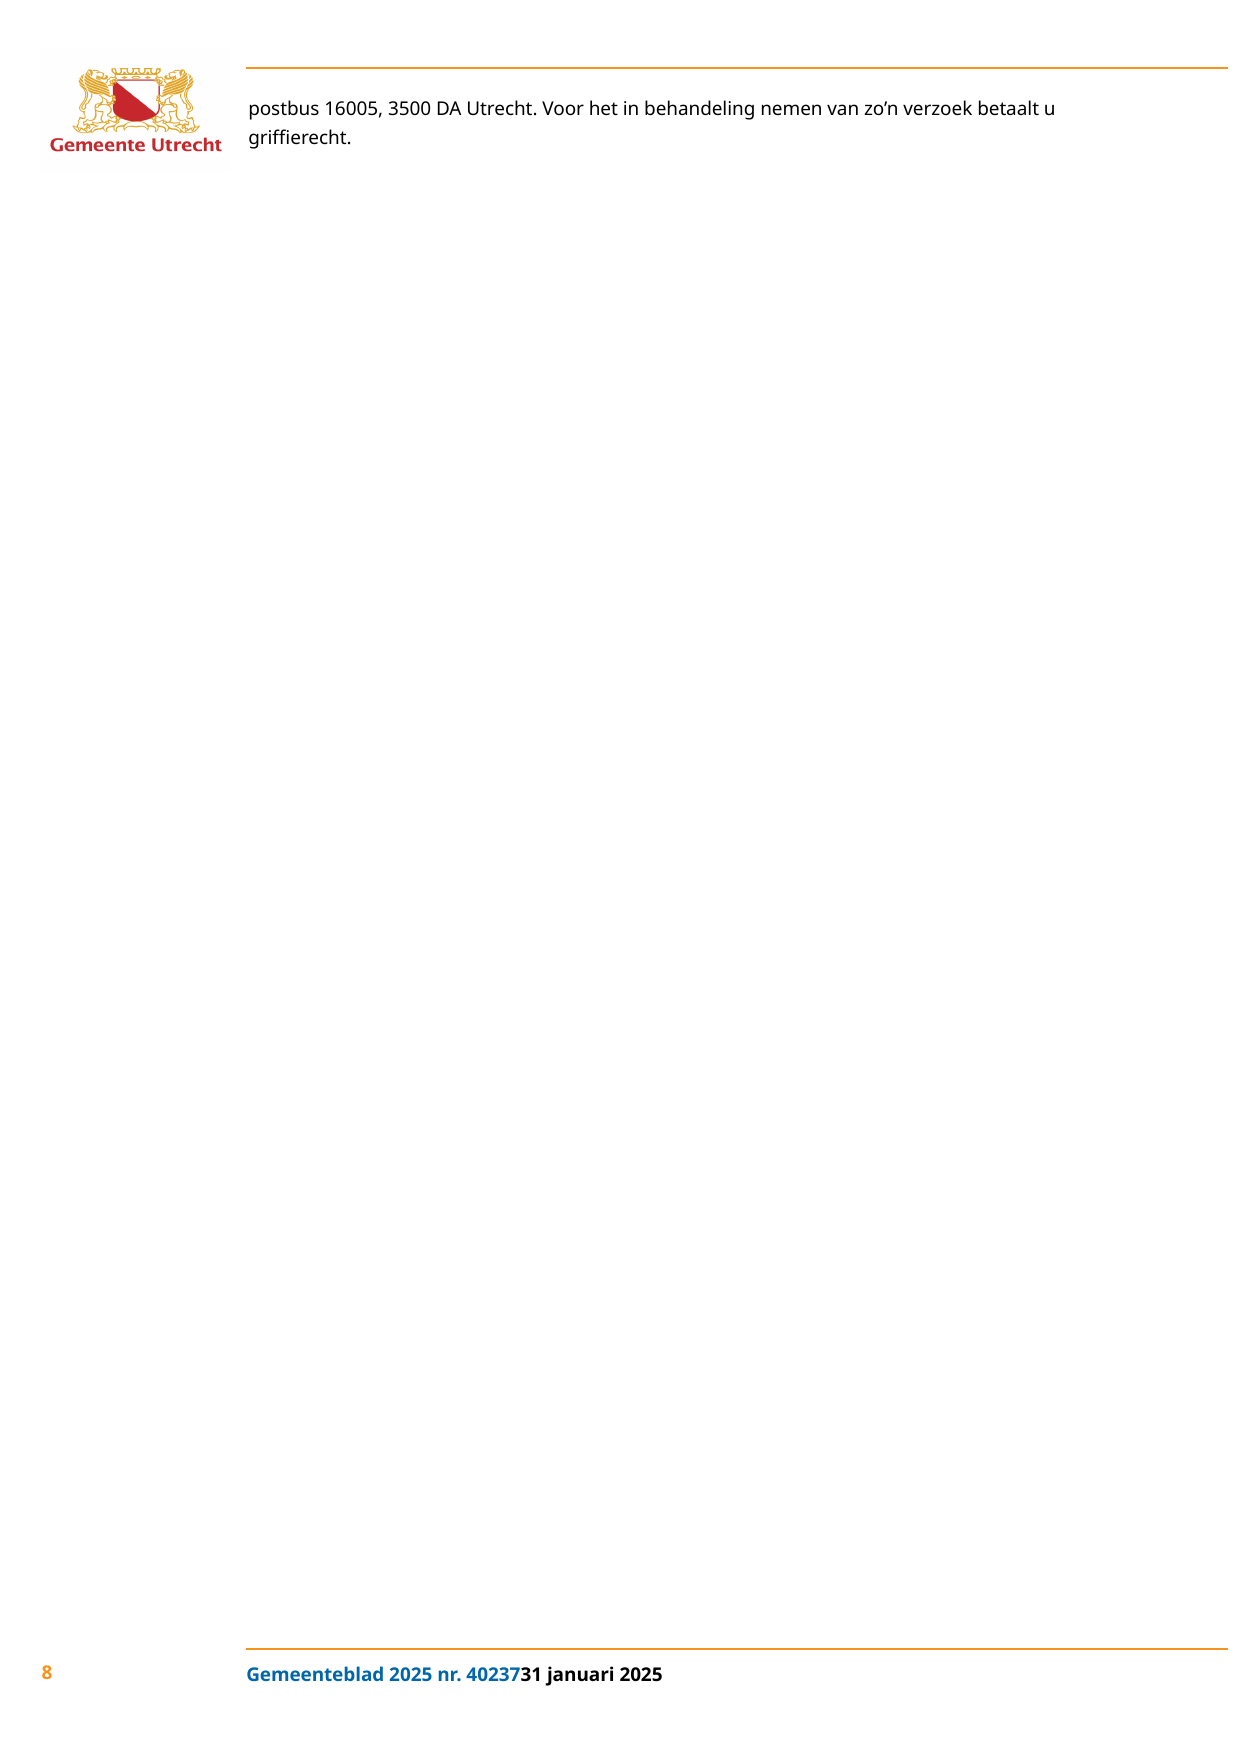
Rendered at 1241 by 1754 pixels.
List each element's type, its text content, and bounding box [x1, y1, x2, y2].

text postbus 16005, 3500 DA Utrecht. Voor het in behandeling nemen van zo’n verzoek betaalt u griffierecht. [248, 95, 1152, 150]
picture [41, 47, 231, 172]
